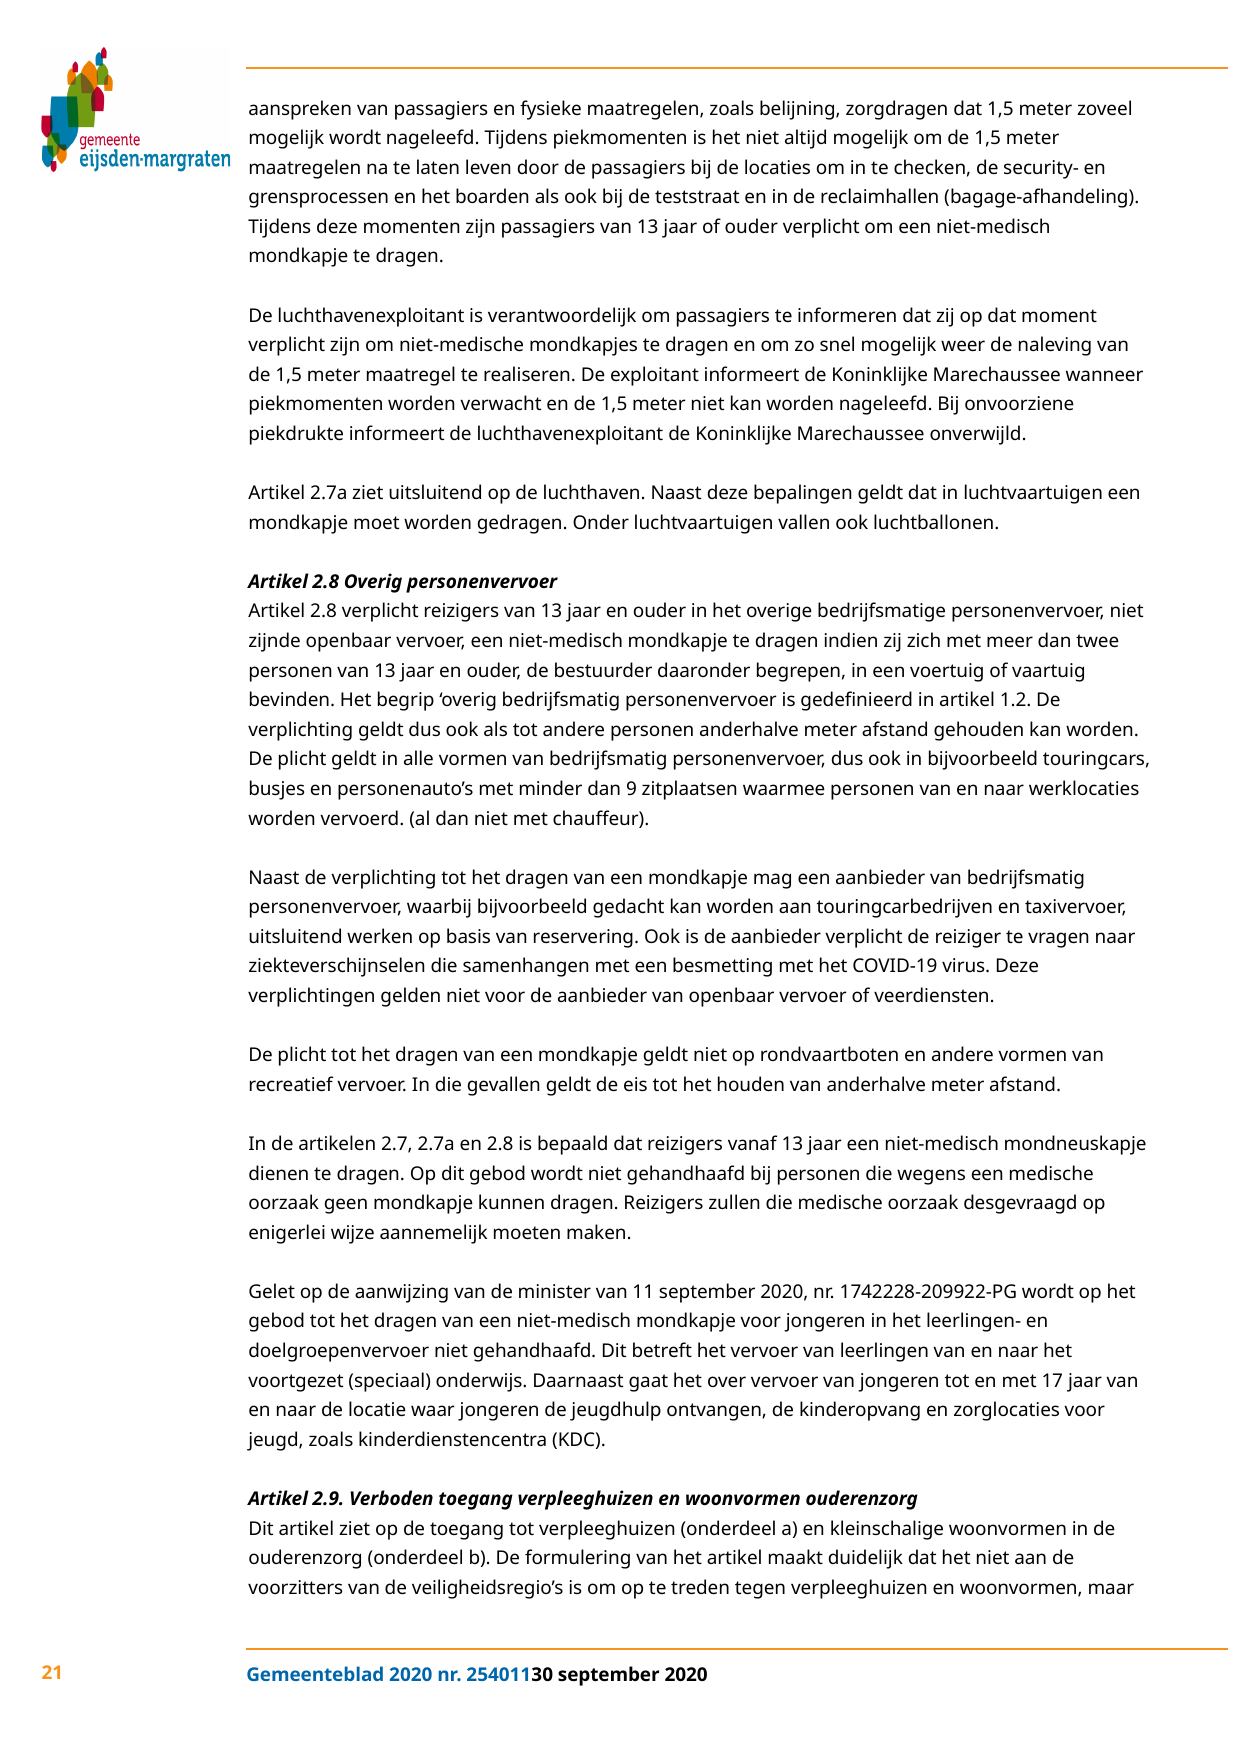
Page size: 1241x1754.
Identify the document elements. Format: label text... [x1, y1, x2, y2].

text De plicht tot het dragen van een mondkapje geldt niet op rondvaartboten en andere vormen van recreatief vervoer. In die gevallen geldt de eis tot het houden van anderhalve meter afstand. [248, 1041, 1152, 1097]
text Artikel 2.9. Verboden toegang verpleeghuizen en woonvormen ouderenzorg [248, 1485, 1152, 1511]
text Gelet op de aanwijzing van de minister van 11 september 2020, nr. 1742228-209922-PG wordt op het gebod tot het dragen van een niet-medisch mondkapje voor jongeren in het leerlingen- en doelgroepenvervoer niet gehandhaafd. Dit betreft het vervoer van leerlingen van en naar het voortgezet (speciaal) onderwijs. Daarnaast gaat het over vervoer van jongeren tot en met 17 jaar van en naar de locatie waar jongeren de jeugdhulp ontvangen, de kinderopvang en zorglocaties voor jeugd, zoals kinderdienstencentra (KDC). [248, 1278, 1152, 1452]
text In de artikelen 2.7, 2.7a en 2.8 is bepaald dat reizigers vanaf 13 jaar een niet-medisch mondneuskapje dienen te dragen. Op dit gebod wordt niet gehandhaafd bij personen die wegens een medische oorzaak geen mondkapje kunnen dragen. Reizigers zullen die medische oorzaak desgevraagd op enigerlei wijze aannemelijk moeten maken. [248, 1130, 1152, 1245]
text Dit artikel ziet op de toegang tot verpleeghuizen (onderdeel a) en kleinschalige woonvormen in de ouderenzorg (onderdeel b). De formulering van het artikel maakt duidelijk dat het niet aan de voorzitters van de veiligheidsregio’s is om op te treden tegen verpleeghuizen en woonvormen, maar [248, 1515, 1152, 1600]
text Artikel 2.8 Overig personenvervoer [248, 568, 1152, 594]
text Artikel 2.8 verplicht reizigers van 13 jaar en ouder in het overige bedrijfsmatige personenvervoer, niet zijnde openbaar vervoer, een niet-medisch mondkapje te dragen indien zij zich met meer dan twee personen van 13 jaar en ouder, de bestuurder daaronder begrepen, in een voertuig of vaartuig bevinden. Het begrip ‘overig bedrijfsmatig personenvervoer is gedefinieerd in artikel 1.2. De verplichting geldt dus ook als tot andere personen anderhalve meter afstand gehouden kan worden. De plicht geldt in alle vormen van bedrijfsmatig personenvervoer, dus ook in bijvoorbeeld touringcars, busjes en personenauto’s met minder dan 9 zitplaatsen waarmee personen van en naar werklocaties worden vervoerd. (al dan niet met chauffeur). [248, 598, 1152, 831]
text De luchthavenexploitant is verantwoordelijk om passagiers te informeren dat zij op dat moment verplicht zijn om niet-medische mondkapjes te dragen en om zo snel mogelijk weer de naleving van de 1,5 meter maatregel te realiseren. De exploitant informeert de Koninklijke Marechaussee wanneer piekmomenten worden verwacht en de 1,5 meter niet kan worden nageleefd. Bij onvoorziene piekdrukte informeert de luchthavenexploitant de Koninklijke Marechaussee onverwijld. [248, 302, 1152, 446]
text Artikel 2.7a ziet uitsluitend op de luchthaven. Naast deze bepalingen geldt dat in luchtvaartuigen een mondkapje moet worden gedragen. Onder luchtvaartuigen vallen ook luchtballonen. [248, 479, 1152, 535]
picture [41, 47, 231, 172]
text Naast de verplichting tot het dragen van een mondkapje mag een aanbieder van bedrijfsmatig personenvervoer, waarbij bijvoorbeeld gedacht kan worden aan touringcarbedrijven en taxivervoer, uitsluitend werken op basis van reservering. Ook is de aanbieder verplicht de reiziger te vragen naar ziekteverschijnselen die samenhangen met een besmetting met het COVID-19 virus. Deze verplichtingen gelden niet voor de aanbieder van openbaar vervoer of veerdiensten. [248, 864, 1152, 1008]
text aanspreken van passagiers en fysieke maatregelen, zoals belijning, zorgdragen dat 1,5 meter zoveel mogelijk wordt nageleefd. Tijdens piekmomenten is het niet altijd mogelijk om de 1,5 meter maatregelen na te laten leven door de passagiers bij de locaties om in te checken, de security- en grensprocessen en het boarden als ook bij de teststraat en in de reclaimhallen (bagage-afhandeling). Tijdens deze momenten zijn passagiers van 13 jaar of ouder verplicht om een niet-medisch mondkapje te dragen. [248, 95, 1152, 268]
